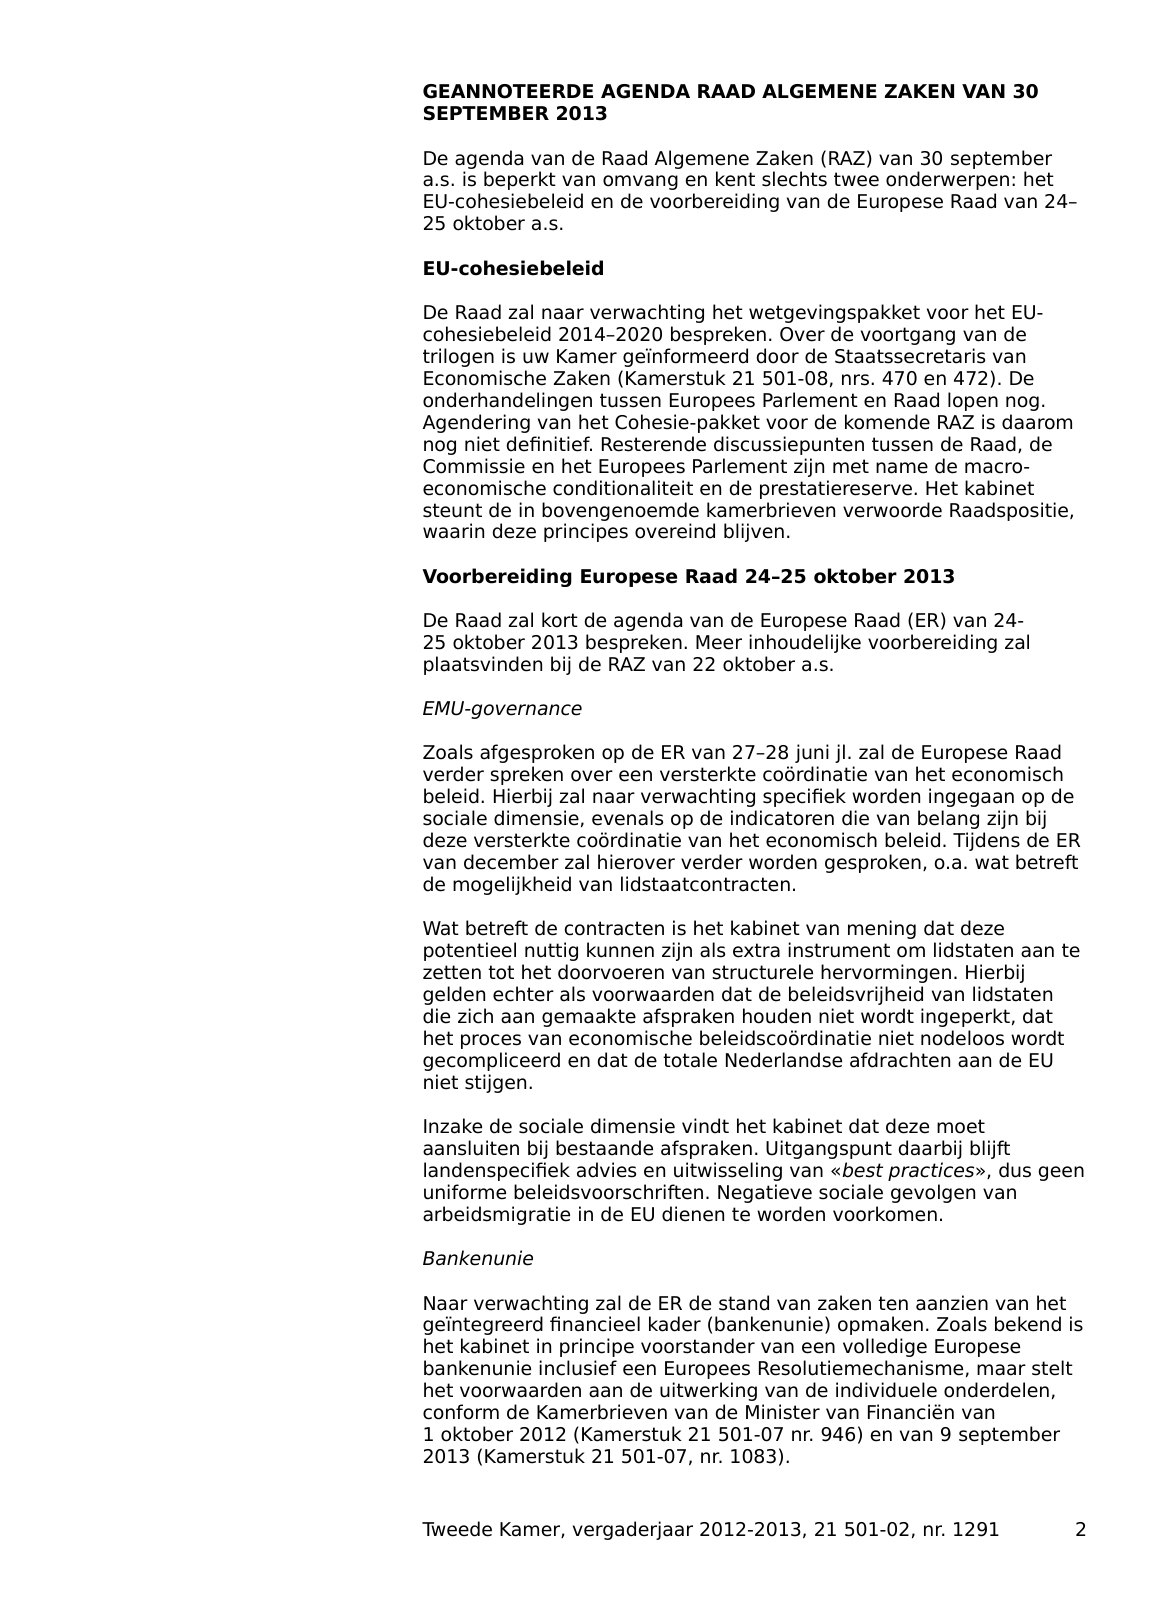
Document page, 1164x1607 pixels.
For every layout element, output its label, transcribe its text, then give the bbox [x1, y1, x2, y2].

subtitle GEANNOTEERDE AGENDA RAAD ALGEMENE ZAKEN VAN 30 SEPTEMBER 2013 [422, 81, 1087, 125]
text Naar verwachting zal de ER de stand van zaken ten aanzien van het geïntegreerd financieel kader (bankenunie) opmaken. Zoals bekend is het kabinet in principe voorstander van een volledige Europese bankenunie inclusief een Europees Resolutiemechanisme, maar stelt het voorwaarden aan de uitwerking van de individuele onderdelen, conform de Kamerbrieven van de Minister van Financiën van 1 oktober 2012 (Kamerstuk 21 501-07 nr. 946) en van 9 september 2013 (Kamerstuk 21 501-07, nr. 1083). [422, 1292, 1087, 1468]
subtitle Voorbereiding Europese Raad 24–25 oktober 2013 [422, 566, 1087, 588]
text Inzake de sociale dimensie vindt het kabinet dat deze moet aansluiten bij bestaande afspraken. Uitgangspunt daarbij blijft landenspecifiek advies en uitwisseling van «best practices», dus geen uniforme beleidsvoorschriften. Negatieve sociale gevolgen van arbeidsmigratie in de EU dienen te worden voorkomen. [422, 1116, 1087, 1226]
text Wat betreft de contracten is het kabinet van mening dat deze potentieel nuttig kunnen zijn als extra instrument om lidstaten aan te zetten tot het doorvoeren van structurele hervormingen. Hierbij gelden echter als voorwaarden dat de beleidsvrijheid van lidstaten die zich aan gemaakte afspraken houden niet wordt ingeperkt, dat het proces van economische beleidscoördinatie niet nodeloos wordt gecompliceerd en dat de totale Nederlandse afdrachten aan de EU niet stijgen. [422, 918, 1087, 1094]
subtitle EU-cohesiebeleid [422, 257, 1087, 279]
subtitle EMU-governance [422, 698, 1087, 720]
text De Raad zal naar verwachting het wetgevingspakket voor het EU-cohesiebeleid 2014–2020 bespreken. Over de voortgang van de trilogen is uw Kamer geïnformeerd door de Staatssecretaris van Economische Zaken (Kamerstuk 21 501-08, nrs. 470 en 472). De onderhandelingen tussen Europees Parlement en Raad lopen nog. Agendering van het Cohesie-pakket voor de komende RAZ is daarom nog niet definitief. Resterende discussiepunten tussen de Raad, de Commissie en het Europees Parlement zijn met name de macro-economische conditionaliteit en de prestatiereserve. Het kabinet steunt de in bovengenoemde kamerbrieven verwoorde Raadspositie, waarin deze principes overeind blijven. [422, 302, 1087, 543]
text De Raad zal kort de agenda van de Europese Raad (ER) van 24-25 oktober 2013 bespreken. Meer inhoudelijke voorbereiding zal plaatsvinden bij de RAZ van 22 oktober a.s. [422, 610, 1087, 676]
text De agenda van de Raad Algemene Zaken (RAZ) van 30 september a.s. is beperkt van omvang en kent slechts twee onderwerpen: het EU-cohesiebeleid en de voorbereiding van de Europese Raad van 24–25 oktober a.s. [422, 147, 1087, 235]
text Zoals afgesproken op de ER van 27–28 juni jl. zal de Europese Raad verder spreken over een versterkte coördinatie van het economisch beleid. Hierbij zal naar verwachting specifiek worden ingegaan op de sociale dimensie, evenals op de indicatoren die van belang zijn bij deze versterkte coördinatie van het economisch beleid. Tijdens de ER van december zal hierover verder worden gesproken, o.a. wat betreft de mogelijkheid van lidstaatcontracten. [422, 742, 1087, 896]
subtitle Bankenunie [422, 1248, 1087, 1270]
